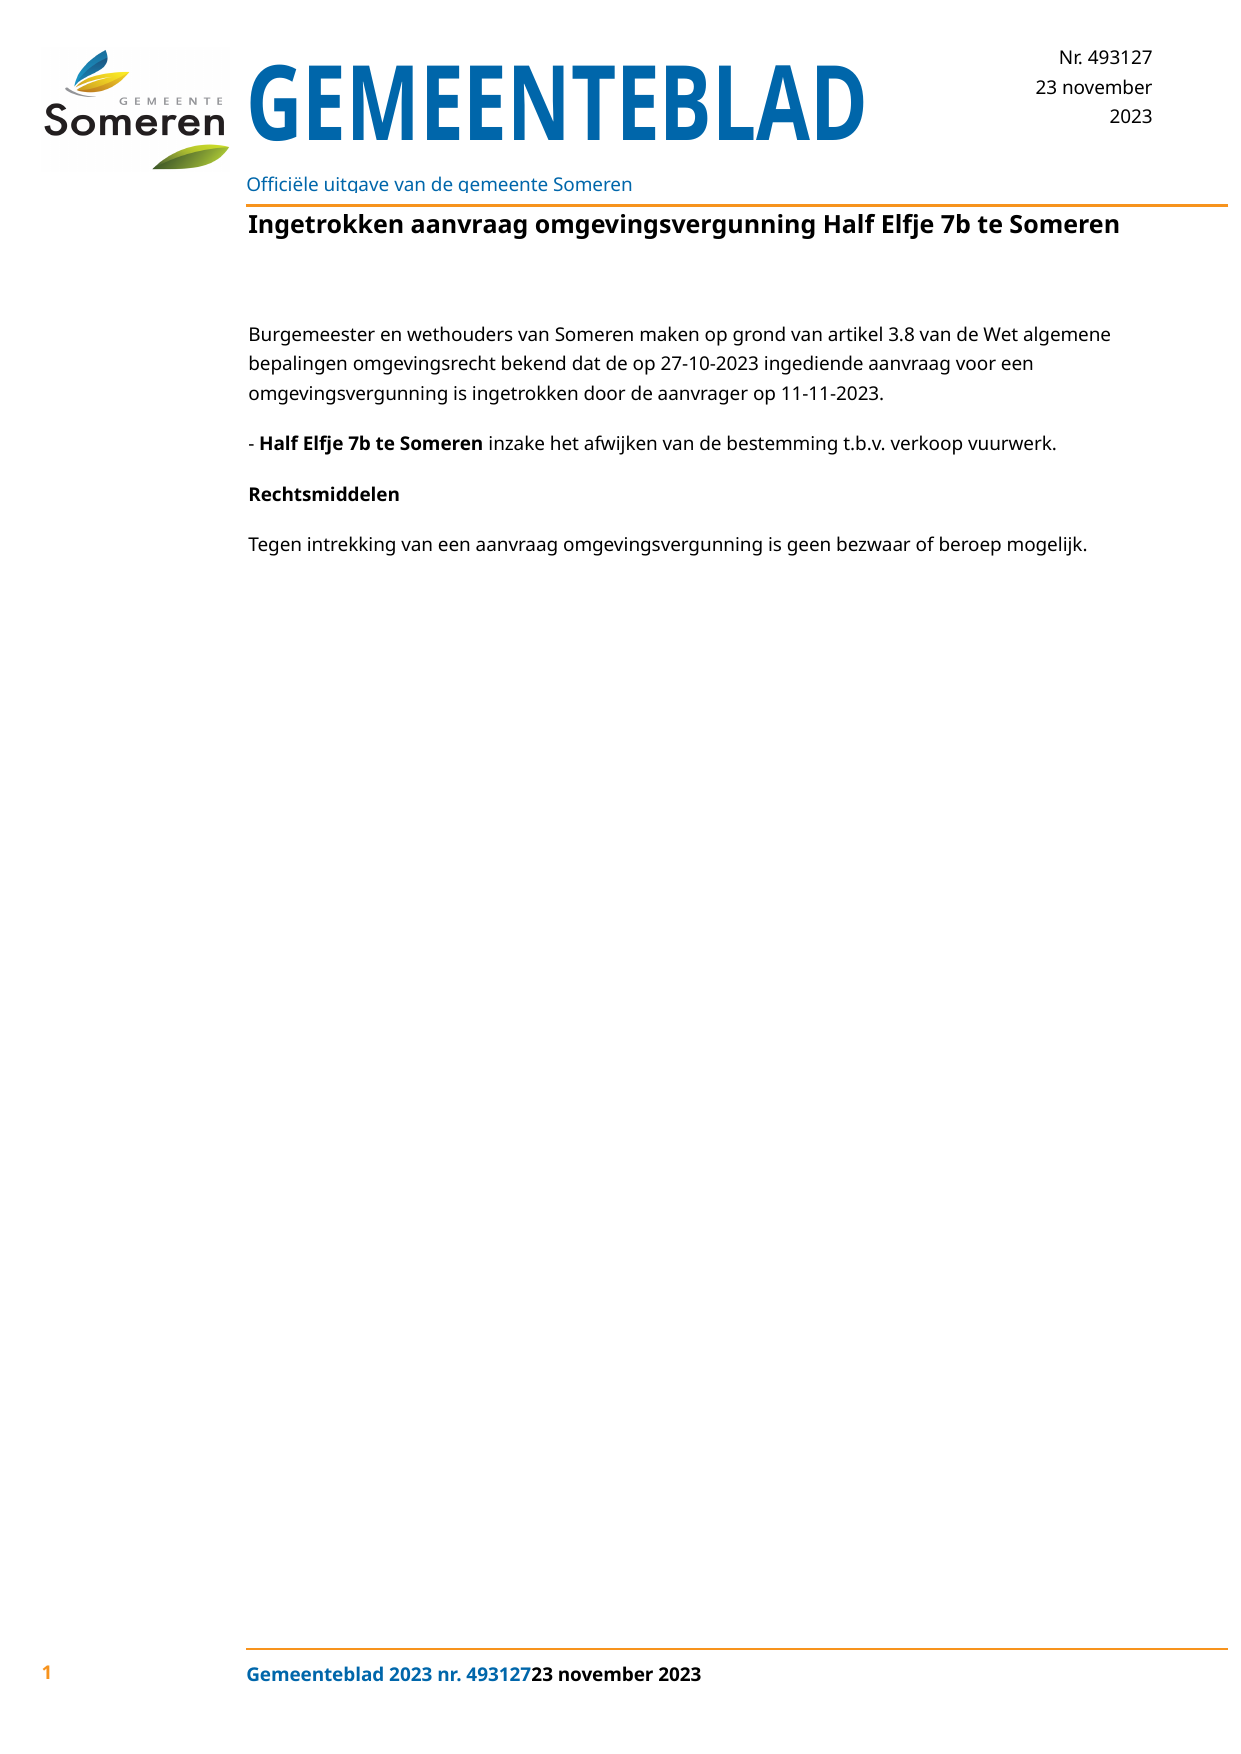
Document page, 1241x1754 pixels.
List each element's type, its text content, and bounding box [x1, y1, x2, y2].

text Rechtsmiddelen [248, 481, 1152, 506]
picture [41, 47, 231, 172]
text Ingetrokken aanvraag omgevingsvergunning Half Elfje 7b te Someren [248, 207, 1152, 241]
text - Half Elfje 7b te Someren inzake het afwijken van de bestemming t.b.v. verkoop vuurwerk. [248, 430, 1152, 456]
text Burgemeester en wethouders van Someren maken op grond van artikel 3.8 van de Wet algemene bepalingen omgevingsrecht bekend dat de op 27-10-2023 ingediende aanvraag voor een omgevingsvergunning is ingetrokken door de aanvrager op 11-11-2023. [248, 321, 1152, 406]
text Tegen intrekking van een aanvraag omgevingsvergunning is geen bezwaar of beroep mogelijk. [248, 531, 1152, 557]
